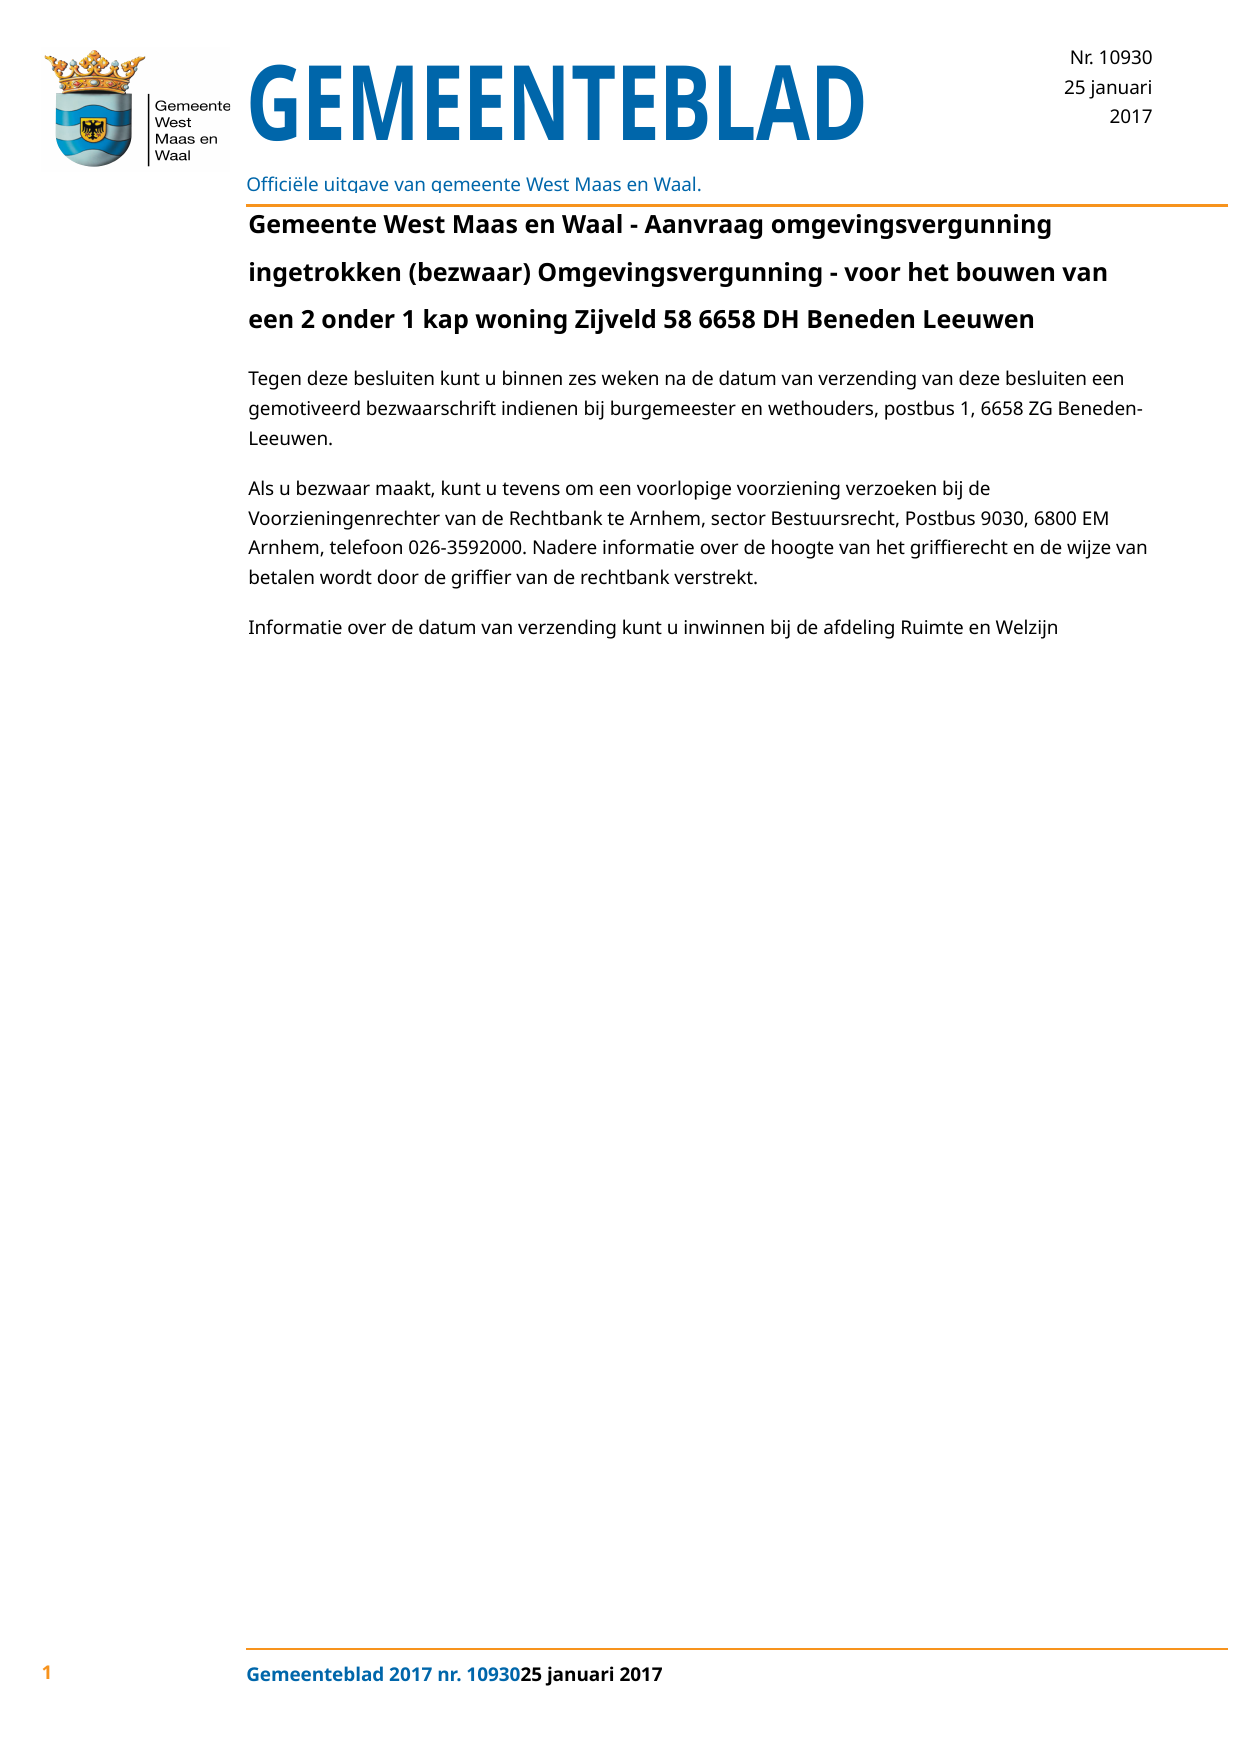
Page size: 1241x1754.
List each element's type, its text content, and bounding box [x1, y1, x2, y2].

text Als u bezwaar maakt, kunt u tevens om een voorlopige voorziening verzoeken bij de Voorzieningenrechter van de Rechtbank te Arnhem, sector Bestuursrecht, Postbus 9030, 6800 EM Arnhem, telefoon 026-3592000. Nadere informatie over de hoogte van het griffierecht en de wijze van betalen wordt door de griffier van de rechtbank verstrekt. [248, 475, 1152, 589]
text Informatie over de datum van verzending kunt u inwinnen bij de afdeling Ruimte en Welzijn [248, 614, 1152, 640]
picture [41, 47, 231, 172]
text Tegen deze besluiten kunt u binnen zes weken na de datum van verzending van deze besluiten een gemotiveerd bezwaarschrift indienen bij burgemeester en wethouders, postbus 1, 6658 ZG Beneden-Leeuwen. [248, 366, 1152, 450]
text Gemeente West Maas en Waal - Aanvraag omgevingsvergunning ingetrokken (bezwaar) Omgevingsvergunning - voor het bouwen van een 2 onder 1 kap woning Zijveld 58 6658 DH Beneden Leeuwen [248, 207, 1152, 336]
